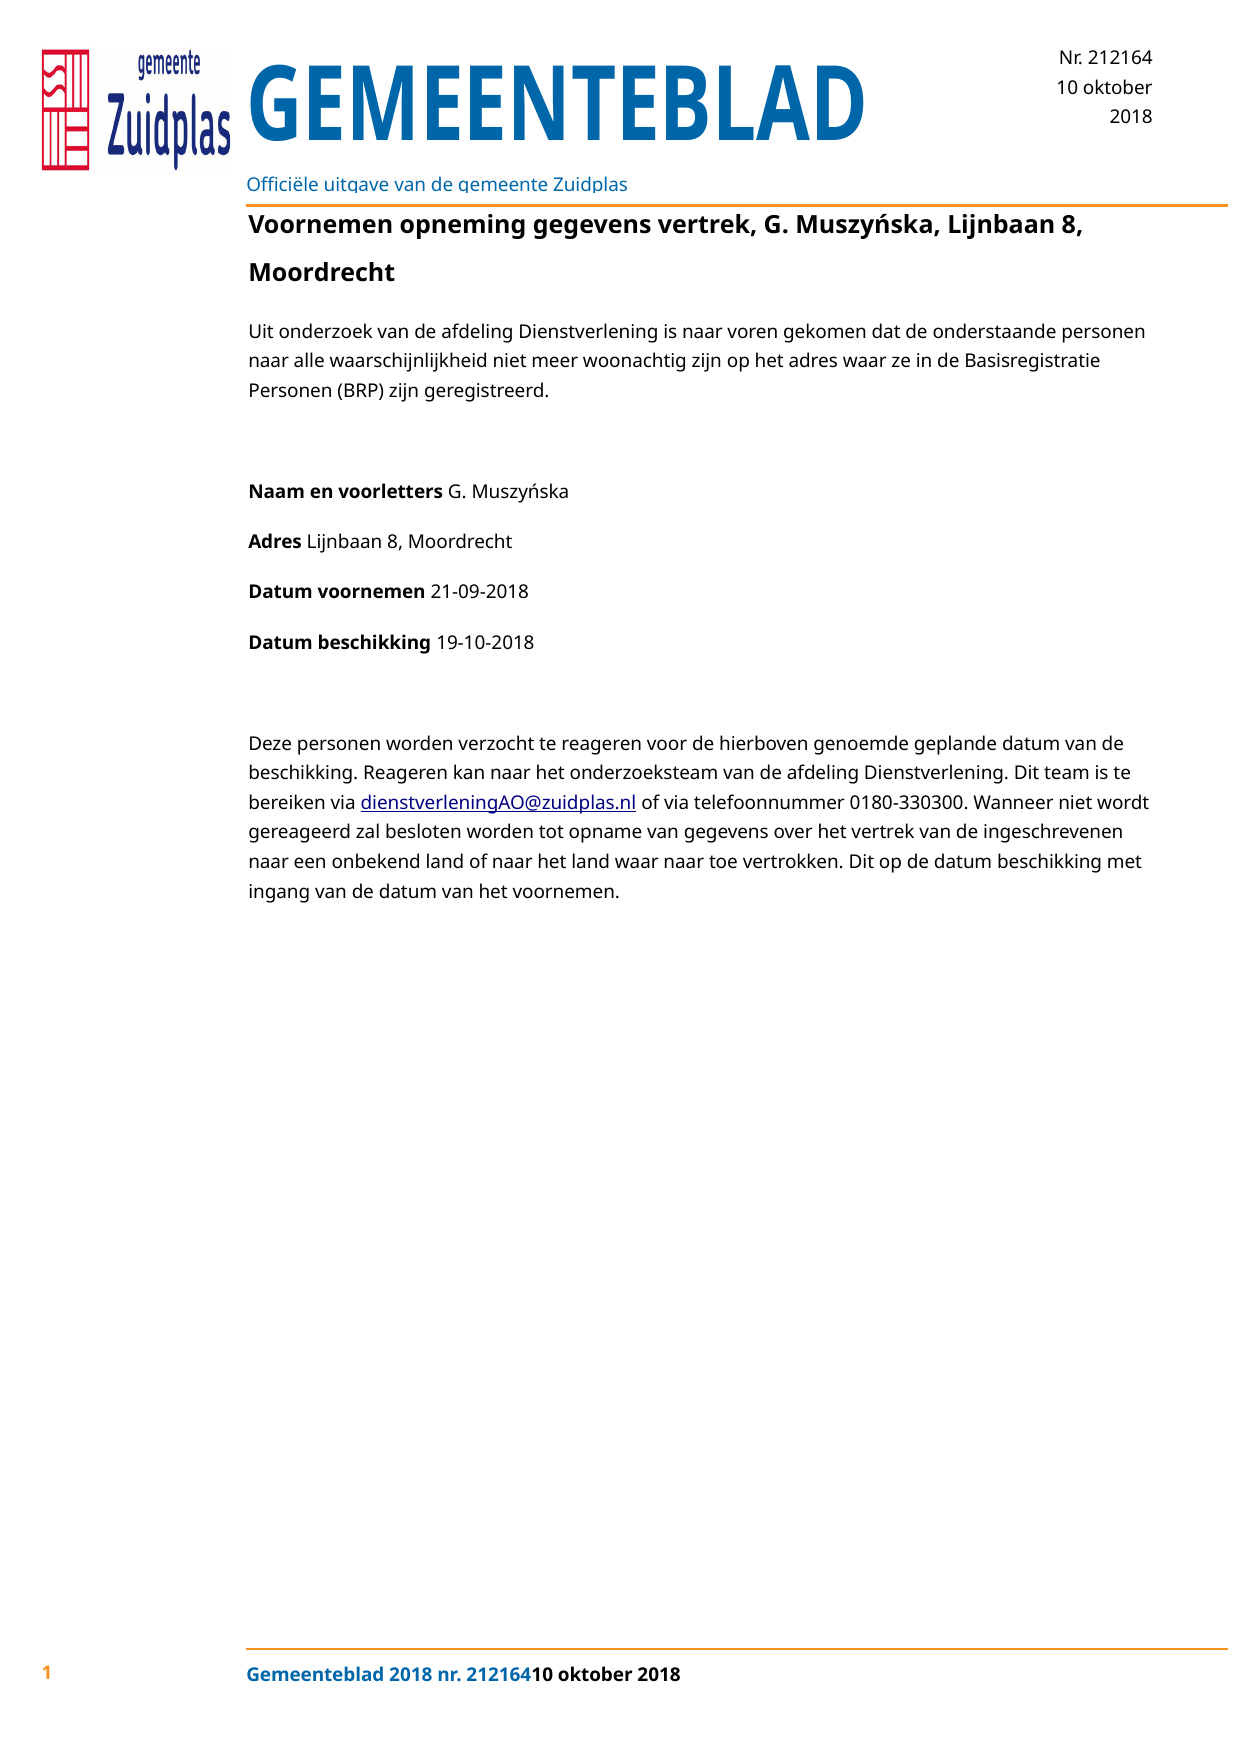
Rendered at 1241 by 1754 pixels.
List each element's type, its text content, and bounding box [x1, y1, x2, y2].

text Deze personen worden verzocht te reageren voor de hierboven genoemde geplande datum van de beschikking. Reageren kan naar het onderzoeksteam van de afdeling Dienstverlening. Dit team is te bereiken via dienstverleningAO@zuidplas.nl of via telefoonnummer 0180-330300. Wanneer niet wordt gereageerd zal besloten worden tot opname van gegevens over het vertrek van de ingeschrevenen naar een onbekend land of naar het land waar naar toe vertrokken. Dit op de datum beschikking met ingang van de datum van het voornemen. [248, 730, 1152, 904]
text Datum voornemen 21-09-2018 [248, 579, 1152, 604]
text Adres Lijnbaan 8, Moordrecht [248, 528, 1152, 554]
text Datum beschikking 19-10-2018 [248, 629, 1152, 655]
text Voornemen opneming gegevens vertrek, G. Muszyńska, Lijnbaan 8, Moordrecht [248, 207, 1152, 288]
text Naam en voorletters G. Muszyńska [248, 478, 1152, 504]
picture [41, 47, 231, 172]
text Uit onderzoek van de afdeling Dienstverlening is naar voren gekomen dat de onderstaande personen naar alle waarschijnlijkheid niet meer woonachtig zijn op het adres waar ze in de Basisregistratie Personen (BRP) zijn geregistreerd. [248, 318, 1152, 403]
